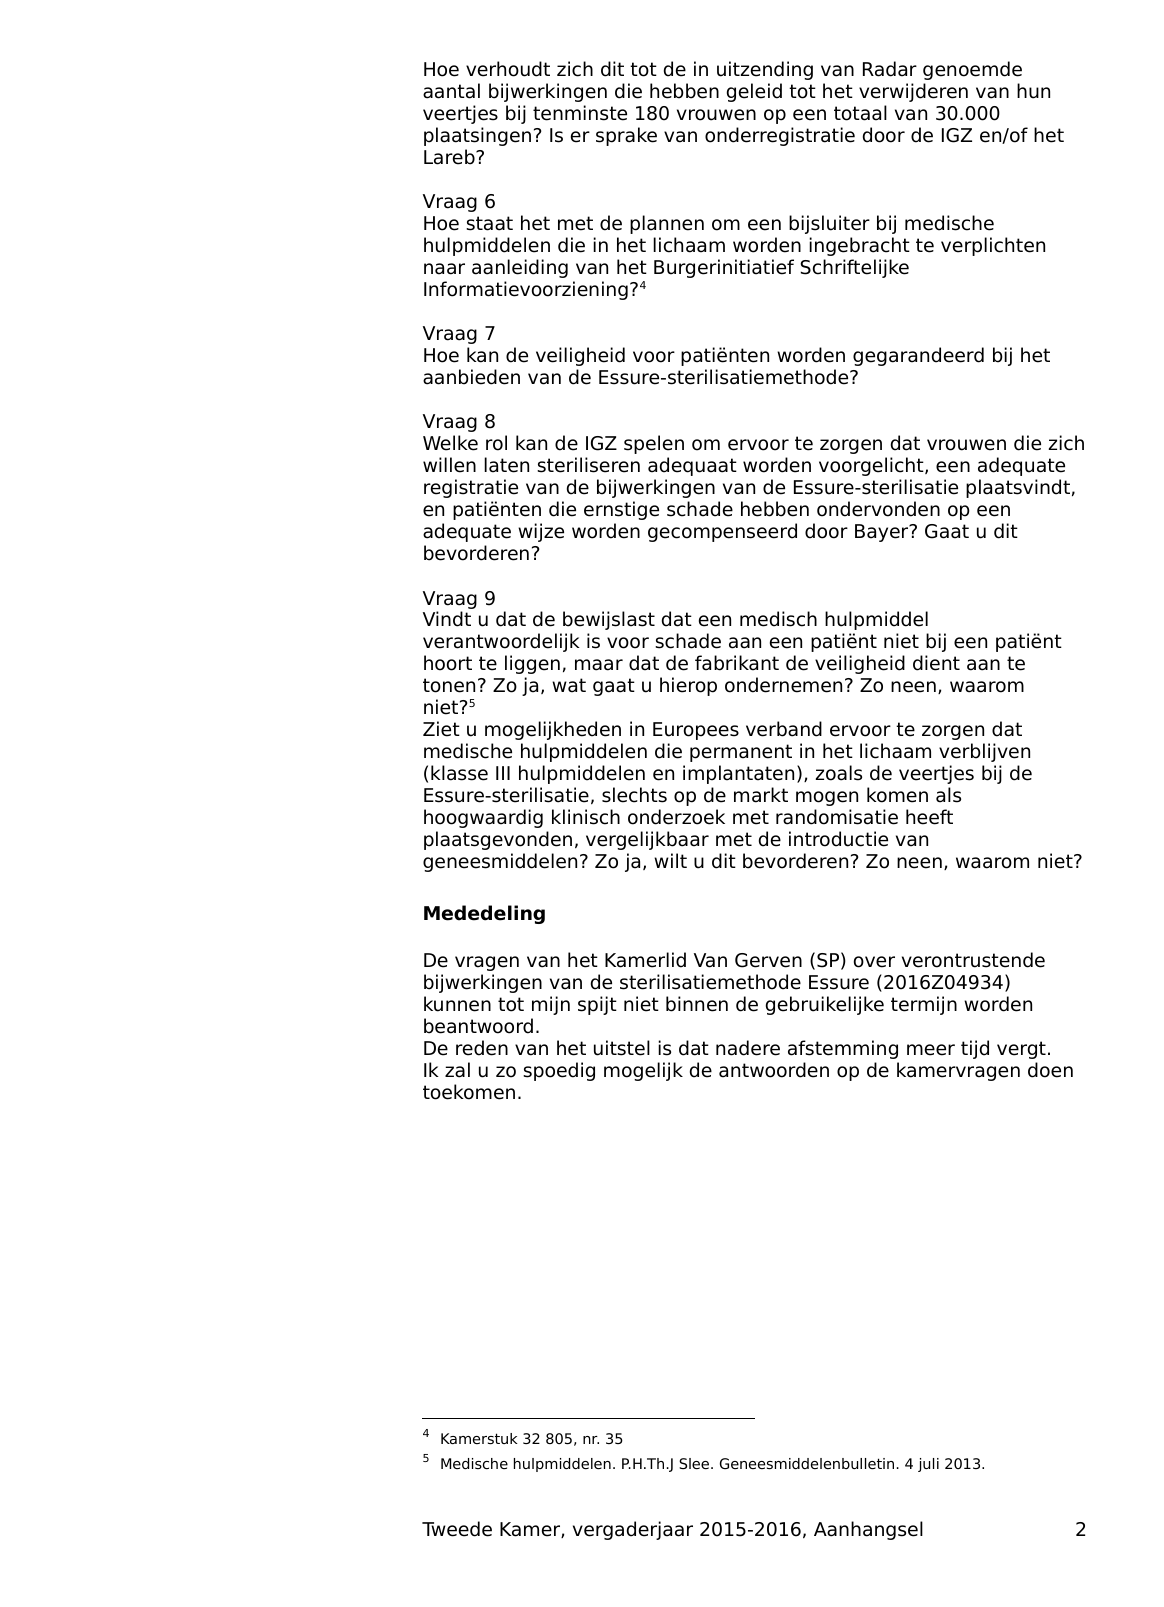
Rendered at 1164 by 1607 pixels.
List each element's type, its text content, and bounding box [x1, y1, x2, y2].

text Ik zal u zo spoedig mogelijk de antwoorden op de kamervragen doen toekomen. [422, 1060, 1087, 1104]
text Hoe kan de veiligheid voor patiënten worden gegarandeerd bij het aanbieden van de Essure-sterilisatiemethode? [422, 345, 1087, 389]
subtitle Mededeling [422, 903, 1087, 925]
text Welke rol kan de IGZ spelen om ervoor te zorgen dat vrouwen die zich willen laten steriliseren adequaat worden voorgelicht, een adequate registratie van de bijwerkingen van de Essure-sterilisatie plaatsvindt, en patiënten die ernstige schade hebben ondervonden op een adequate wijze worden gecompenseerd door Bayer? Gaat u dit bevorderen? [422, 433, 1087, 565]
text Vraag 6 [422, 191, 1087, 213]
text Medische hulpmiddelen. P.H.Th.J Slee. Geneesmiddelenbulletin. 4 juli 2013. [422, 1452, 1087, 1474]
text Vindt u dat de bewijslast dat een medisch hulpmiddel verantwoordelijk is voor schade aan een patiënt niet bij een patiënt hoort te liggen, maar dat de fabrikant de veiligheid dient aan te tonen? Zo ja, wat gaat u hierop ondernemen? Zo neen, waarom niet? [422, 609, 1087, 719]
text Kamerstuk 32 805, nr. 35 [422, 1427, 1087, 1449]
text De vragen van het Kamerlid Van Gerven (SP) over verontrustende bijwerkingen van de sterilisatiemethode Essure (2016Z04934) kunnen tot mijn spijt niet binnen de gebruikelijke termijn worden beantwoord. [422, 950, 1087, 1038]
text De reden van het uitstel is dat nadere afstemming meer tijd vergt. [422, 1038, 1087, 1060]
text Hoe staat het met de plannen om een bijsluiter bij medische hulpmiddelen die in het lichaam worden ingebracht te verplichten naar aanleiding van het Burgerinitiatief Schriftelijke Informatievoorziening? [422, 213, 1087, 301]
text Hoe verhoudt zich dit tot de in uitzending van Radar genoemde aantal bijwerkingen die hebben geleid tot het verwijderen van hun veertjes bij tenminste 180 vrouwen op een totaal van 30.000 plaatsingen? Is er sprake van onderregistratie door de IGZ en/of het Lareb? [422, 59, 1087, 169]
text Ziet u mogelijkheden in Europees verband ervoor te zorgen dat medische hulpmiddelen die permanent in het lichaam verblijven (klasse III hulpmiddelen en implantaten), zoals de veertjes bij de Essure-sterilisatie, slechts op de markt mogen komen als hoogwaardig klinisch onderzoek met randomisatie heeft plaatsgevonden, vergelijkbaar met de introductie van geneesmiddelen? Zo ja, wilt u dit bevorderen? Zo neen, waarom niet? [422, 719, 1087, 873]
text Vraag 9 [422, 587, 1087, 609]
text Vraag 8 [422, 411, 1087, 433]
text Vraag 7 [422, 323, 1087, 345]
